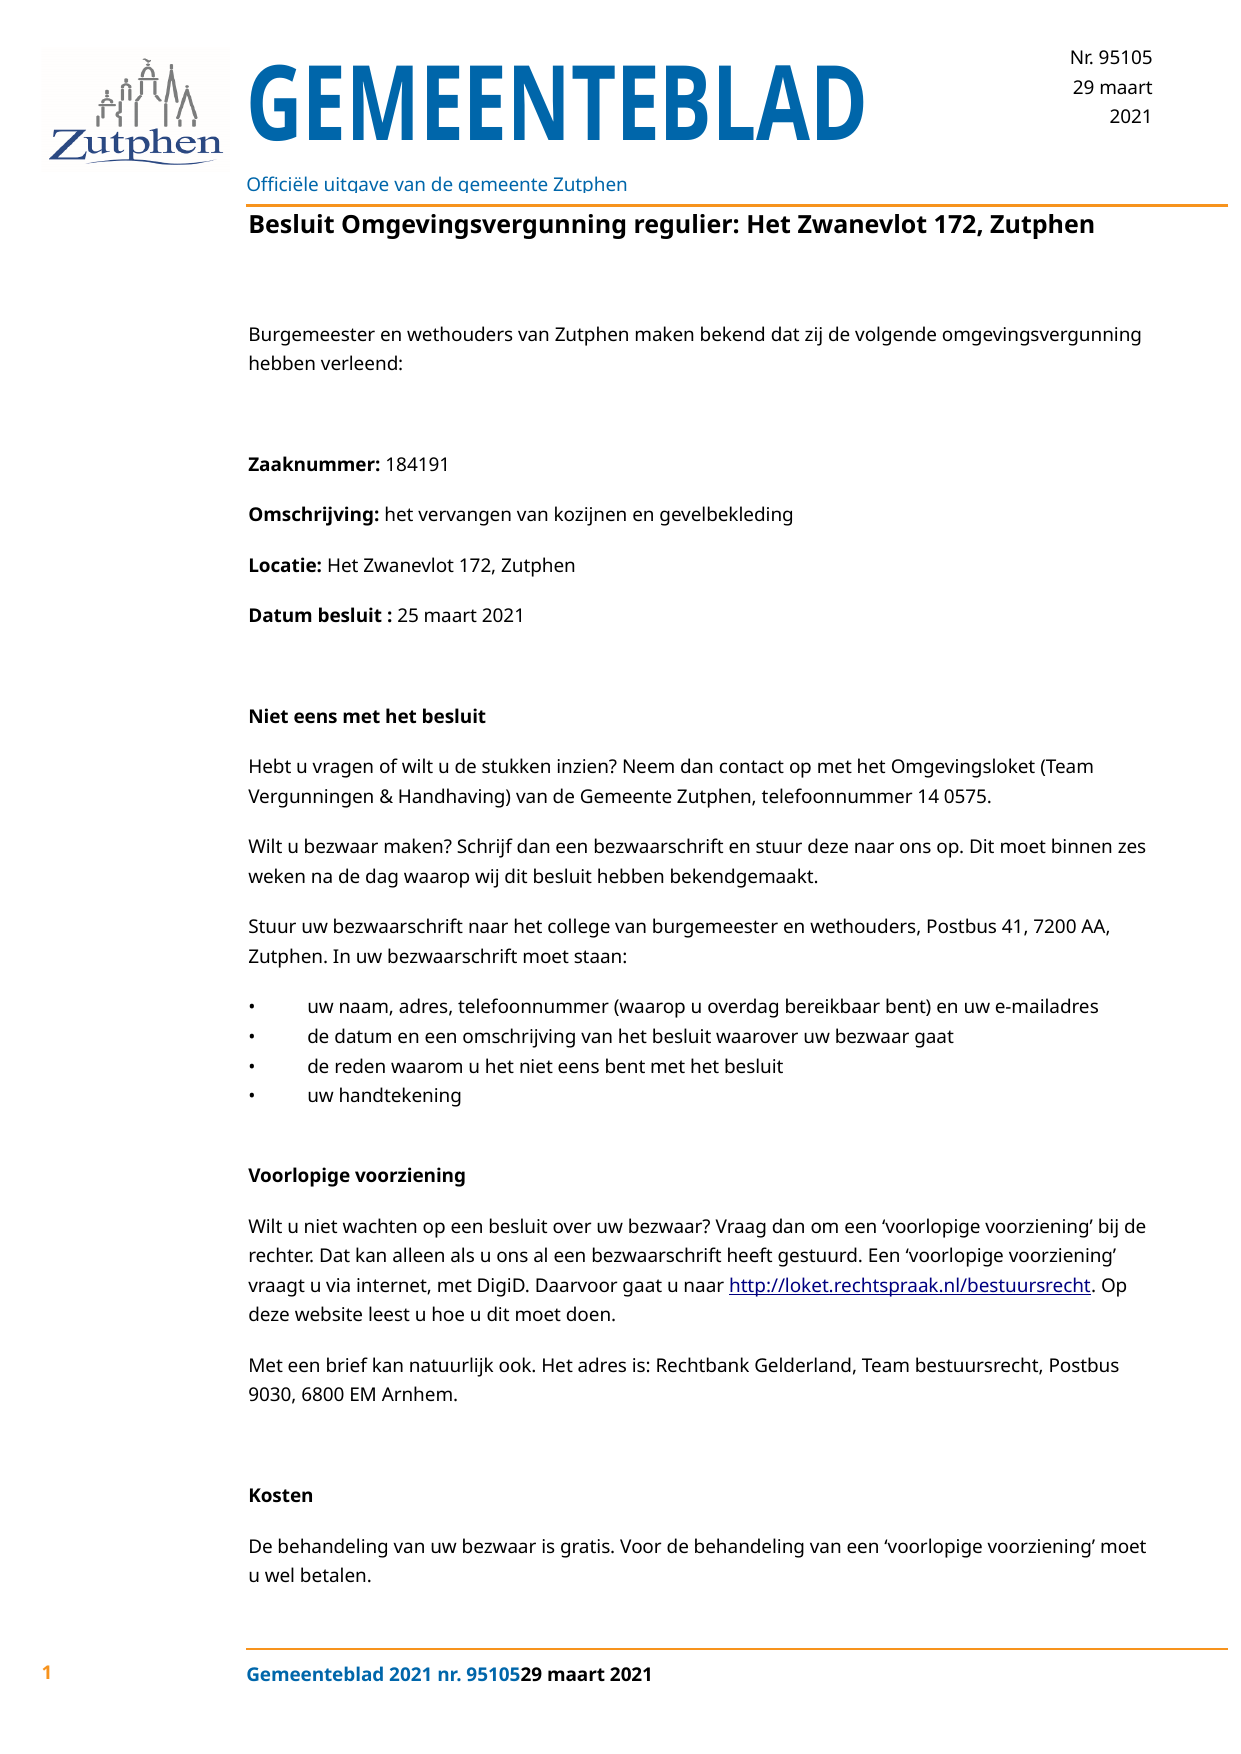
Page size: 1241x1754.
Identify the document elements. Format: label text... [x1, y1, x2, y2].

text Met een brief kan natuurlijk ook. Het adres is: Rechtbank Gelderland, Team bestuursrecht, Postbus 9030, 6800 EM Arnhem. [248, 1352, 1152, 1407]
text Voorlopige voorziening [248, 1162, 1152, 1188]
list de datum en een omschrijving van het besluit waarover uw bezwaar gaat [248, 1023, 1152, 1049]
text Stuur uw bezwaarschrift naar het college van burgemeester en wethouders, Postbus 41, 7200 AA, Zutphen. In uw bezwaarschrift moet staan: [248, 914, 1152, 969]
text Wilt u bezwaar maken? Schrijf dan een bezwaarschrift en stuur deze naar ons op. Dit moet binnen zes weken na de dag waarop wij dit besluit hebben bekendgemaakt. [248, 834, 1152, 889]
list de reden waarom u het niet eens bent met het besluit [248, 1053, 1152, 1078]
text Kosten [248, 1482, 1152, 1508]
picture [41, 47, 231, 172]
text Besluit Omgevingsvergunning regulier: Het Zwanevlot 172, Zutphen [248, 207, 1152, 241]
text Hebt u vragen of wilt u de stukken inzien? Neem dan contact op met het Omgevingsloket (Team Vergunningen & Handhaving) van de Gemeente Zutphen, telefoonnummer 14 0575. [248, 754, 1152, 809]
text Burgemeester en wethouders van Zutphen maken bekend dat zij de volgende omgevingsvergunning hebben verleend: [248, 321, 1152, 376]
text Wilt u niet wachten op een besluit over uw bezwaar? Vraag dan om een ‘voorlopige voorziening’ bij de rechter. Dat kan alleen als u ons al een bezwaarschrift heeft gestuurd. Een ‘voorlopige voorziening’ vraagt u via internet, met DigiD. Daarvoor gaat u naar http://loket.rechtspraak.nl/bestuursrecht. Op deze website leest u hoe u dit moet doen. [248, 1213, 1152, 1327]
text Datum besluit : 25 maart 2021 [248, 602, 1152, 628]
list uw handtekening [248, 1082, 1152, 1108]
text Zaaknummer: 184191 [248, 451, 1152, 477]
text Omschrijving: het vervangen van kozijnen en gevelbekleding [248, 502, 1152, 527]
text De behandeling van uw bezwaar is gratis. Voor de behandeling van een ‘voorlopige voorziening’ moet u wel betalen. [248, 1533, 1152, 1588]
text Locatie: Het Zwanevlot 172, Zutphen [248, 552, 1152, 578]
list uw naam, adres, telefoonnummer (waarop u overdag bereikbaar bent) en uw e-mailadres [248, 994, 1152, 1019]
text Niet eens met het besluit [248, 703, 1152, 729]
